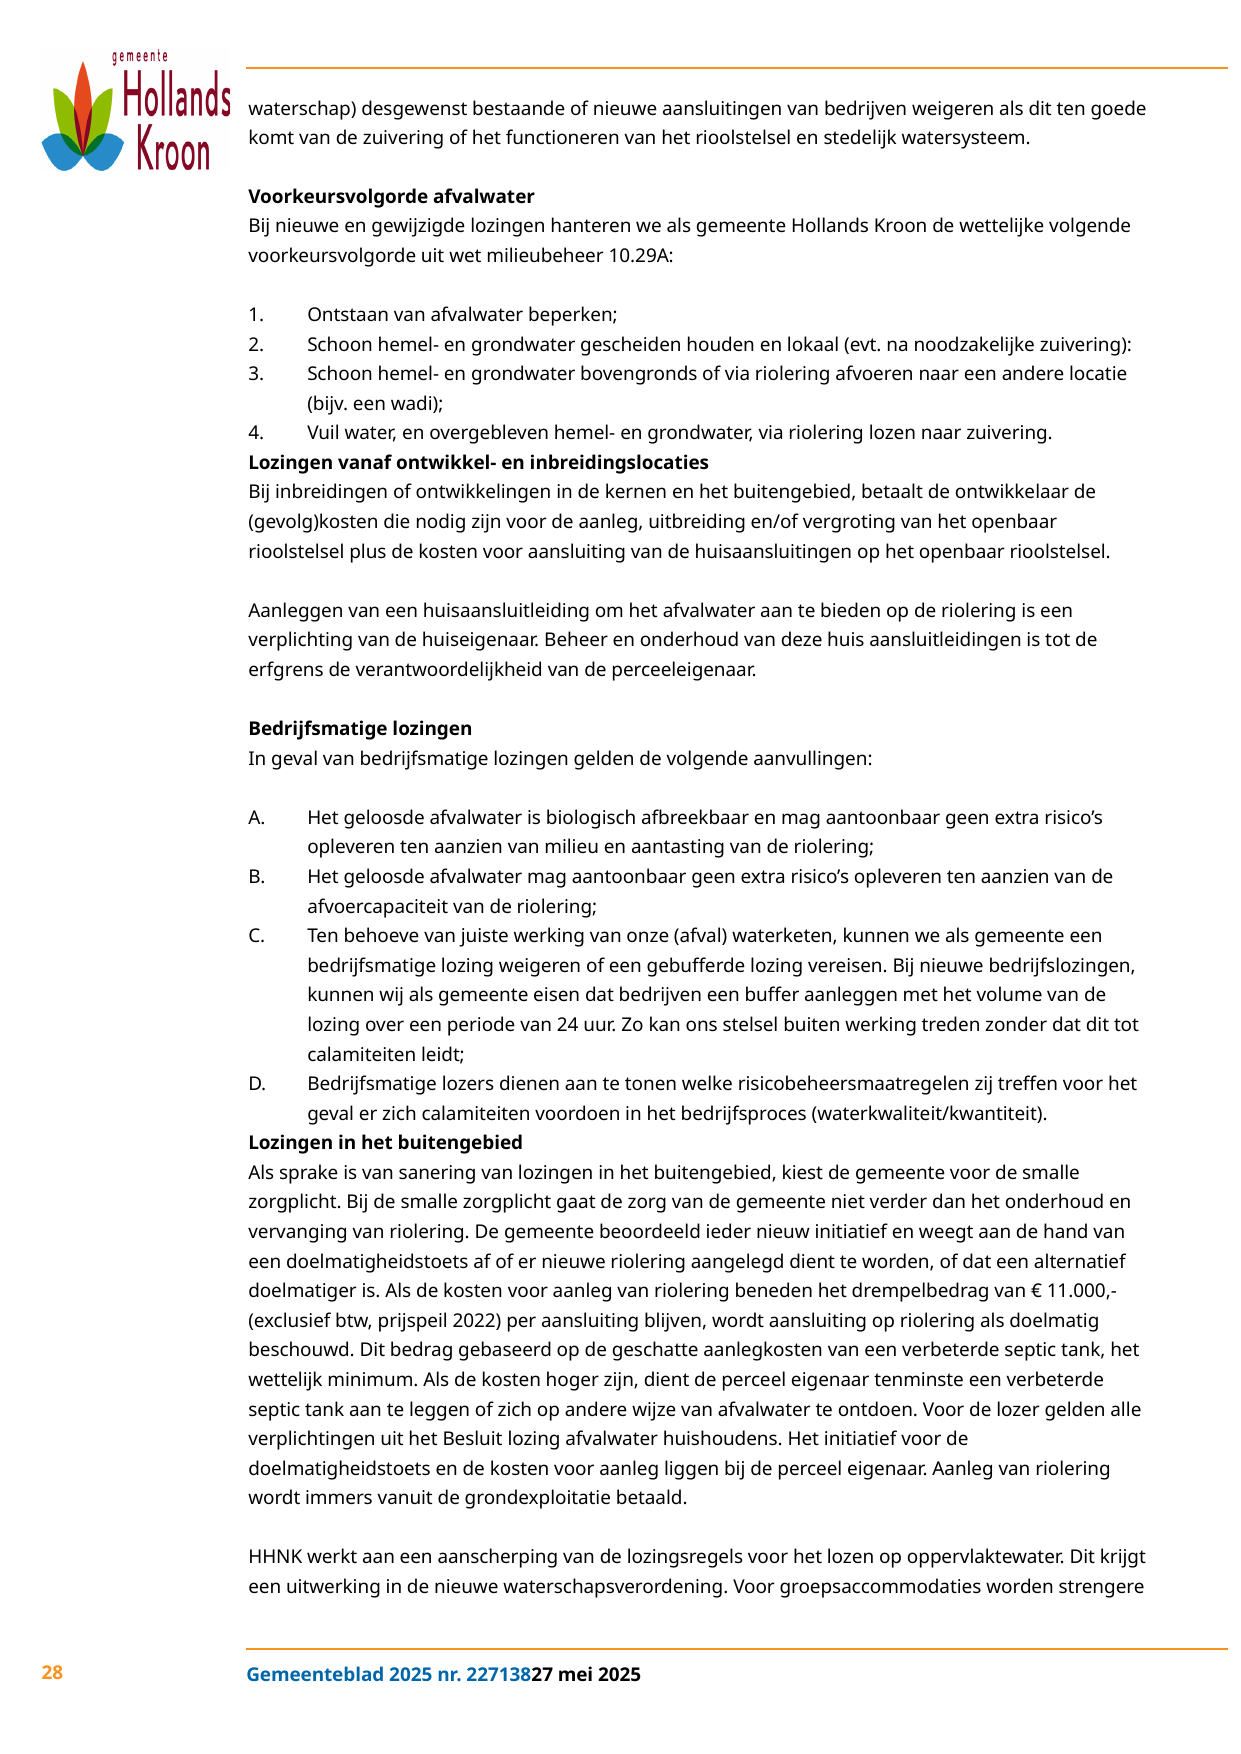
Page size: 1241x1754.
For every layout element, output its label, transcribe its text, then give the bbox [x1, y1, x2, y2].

text In geval van bedrijfsmatige lozingen gelden de volgende aanvullingen: [248, 745, 1152, 771]
picture [41, 47, 231, 172]
list Vuil water, en overgebleven hemel- en grondwater, via riolering lozen naar zuivering. [248, 419, 1152, 445]
list Ontstaan van afvalwater beperken; [248, 301, 1152, 327]
list Bedrijfsmatige lozers dienen aan te tonen welke risicobeheersmaatregelen zij treffen voor het geval er zich calamiteiten voordoen in het bedrijfsproces (waterkwaliteit/kwantiteit). [248, 1070, 1152, 1126]
text HHNK werkt aan een aanscherping van de lozingsregels voor het lozen op oppervlaktewater. Dit krijgt een uitwerking in de nieuwe waterschapsverordening. Voor groepsaccommodaties worden strengere [248, 1544, 1152, 1599]
table_header waterschap) desgewenst bestaande of nieuwe aansluitingen van bedrijven weigeren als dit ten goede komt van de zuivering of het functioneren van het rioolstelsel en stedelijk watersysteem. [248, 95, 1152, 150]
list Ten behoeve van juiste werking van onze (afval) waterketen, kunnen we als gemeente een bedrijfsmatige lozing weigeren of een gebufferde lozing vereisen. Bij nieuwe bedrijfslozingen, kunnen wij als gemeente eisen dat bedrijven een buffer aanleggen met het volume van de lozing over een periode van 24 uur. Zo kan ons stelsel buiten werking treden zonder dat dit tot calamiteiten leidt; [248, 922, 1152, 1067]
list Schoon hemel- en grondwater bovengronds of via riolering afvoeren naar een andere locatie (bijv. een wadi); [248, 360, 1152, 416]
text Lozingen in het buitengebied [248, 1129, 1152, 1155]
text Lozingen vanaf ontwikkel- en inbreidingslocaties [248, 449, 1152, 475]
text Bij inbreidingen of ontwikkelingen in de kernen en het buitengebied, betaalt de ontwikkelaar de (gevolg)kosten die nodig zijn voor de aanleg, uitbreiding en/of vergroting van het openbaar rioolstelsel plus de kosten voor aansluiting van de huisaansluitingen op het openbaar rioolstelsel. [248, 479, 1152, 564]
text Als sprake is van sanering van lozingen in het buitengebied, kiest de gemeente voor de smalle zorgplicht. Bij de smalle zorgplicht gaat de zorg van de gemeente niet verder dan het onderhoud en vervanging van riolering. De gemeente beoordeeld ieder nieuw initiatief en weegt aan de hand van een doelmatigheidstoets af of er nieuwe riolering aangelegd dient te worden, of dat een alternatief doelmatiger is. Als de kosten voor aanleg van riolering beneden het drempelbedrag van € 11.000,- (exclusief btw, prijspeil 2022) per aansluiting blijven, wordt aansluiting op riolering als doelmatig beschouwd. Dit bedrag gebaseerd op de geschatte aanlegkosten van een verbeterde septic tank, het wettelijk minimum. Als de kosten hoger zijn, dient de perceel eigenaar tenminste een verbeterde septic tank aan te leggen of zich op andere wijze van afvalwater te ontdoen. Voor de lozer gelden alle verplichtingen uit het Besluit lozing afvalwater huishoudens. Het initiatief voor de doelmatigheidstoets en de kosten voor aanleg liggen bij de perceel eigenaar. Aanleg van riolering wordt immers vanuit de grondexploitatie betaald. [248, 1159, 1152, 1510]
text Voorkeursvolgorde afvalwater [248, 183, 1152, 209]
list Het geloosde afvalwater is biologisch afbreekbaar en mag aantoonbaar geen extra risico’s opleveren ten aanzien van milieu en aantasting van de riolering; [248, 804, 1152, 859]
list Schoon hemel- en grondwater gescheiden houden en lokaal (evt. na noodzakelijke zuivering): [248, 331, 1152, 357]
text Bedrijfsmatige lozingen [248, 715, 1152, 741]
list Het geloosde afvalwater mag aantoonbaar geen extra risico’s opleveren ten aanzien van de afvoercapaciteit van de riolering; [248, 863, 1152, 919]
text Aanleggen van een huisaansluitleiding om het afvalwater aan te bieden op de riolering is een verplichting van de huiseigenaar. Beheer en onderhoud van deze huis aansluitleidingen is tot de erfgrens de verantwoordelijkheid van de perceeleigenaar. [248, 597, 1152, 682]
text Bij nieuwe en gewijzigde lozingen hanteren we als gemeente Hollands Kroon de wettelijke volgende voorkeursvolgorde uit wet milieubeheer 10.29A: [248, 212, 1152, 268]
